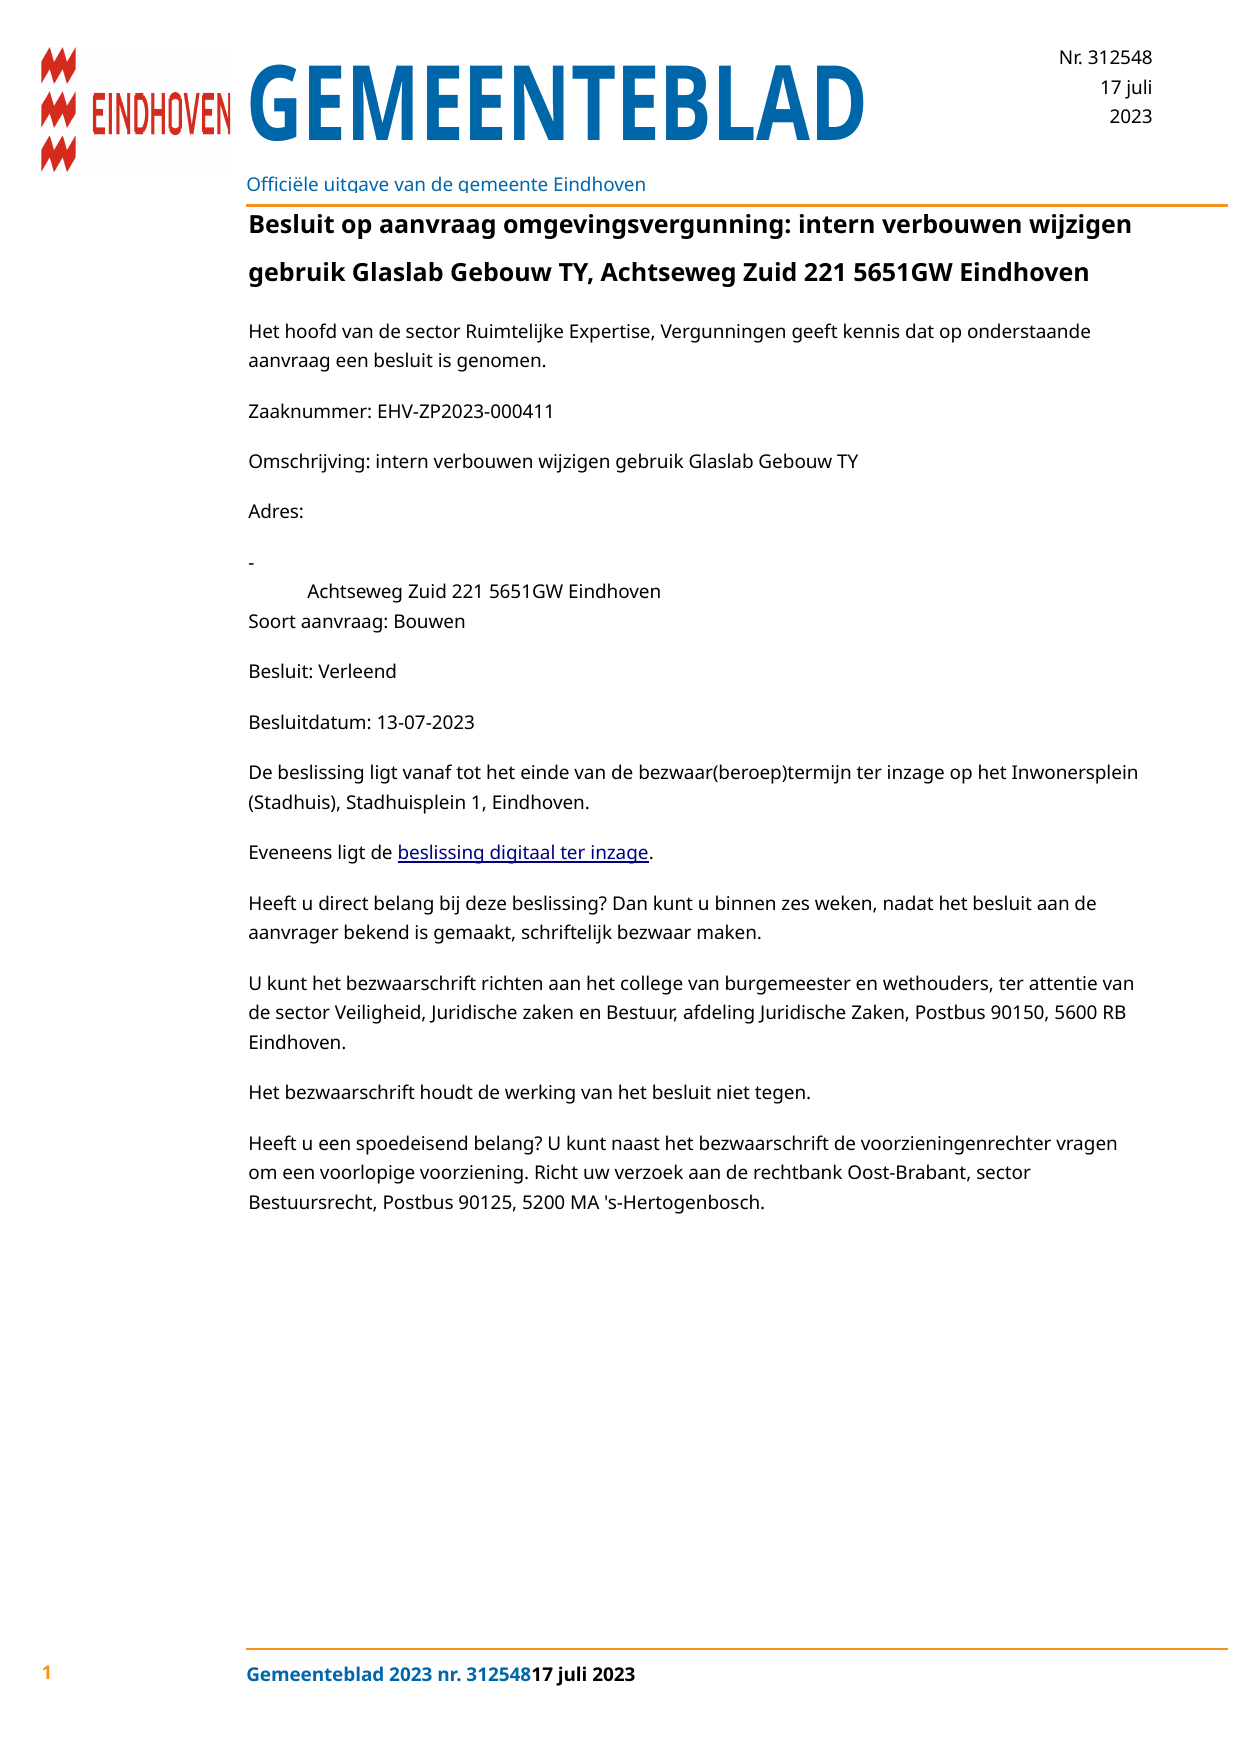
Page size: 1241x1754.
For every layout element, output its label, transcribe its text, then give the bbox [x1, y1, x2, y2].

text Besluit: Verleend [248, 659, 1152, 684]
list Achtseweg Zuid 221 5651GW Eindhoven [248, 579, 1152, 604]
text Zaaknummer: EHV-ZP2023-000411 [248, 398, 1152, 424]
text Soort aanvraag: Bouwen [248, 608, 1152, 634]
text Eveneens ligt de beslissing digitaal ter inzage. [248, 839, 1152, 865]
text Besluit op aanvraag omgevingsvergunning: intern verbouwen wijzigen gebruik Glaslab Gebouw TY, Achtseweg Zuid 221 5651GW Eindhoven [248, 207, 1152, 288]
text Adres: [248, 499, 1152, 524]
text Het hoofd van de sector Ruimtelijke Expertise, Vergunningen geeft kennis dat op onderstaande aanvraag een besluit is genomen. [248, 318, 1152, 373]
text Omschrijving: intern verbouwen wijzigen gebruik Glaslab Gebouw TY [248, 448, 1152, 474]
text U kunt het bezwaarschrift richten aan het college van burgemeester en wethouders, ter attentie van de sector Veiligheid, Juridische zaken en Bestuur, afdeling Juridische Zaken, Postbus 90150, 5600 RB Eindhoven. [248, 970, 1152, 1055]
picture [41, 47, 231, 172]
text Heeft u een spoedeisend belang? U kunt naast het bezwaarschrift de voorzieningenrechter vragen om een voorlopige voorziening. Richt uw verzoek aan de rechtbank Oost-Brabant, sector Bestuursrecht, Postbus 90125, 5200 MA 's-Hertogenbosch. [248, 1130, 1152, 1215]
text Besluitdatum: 13-07-2023 [248, 709, 1152, 735]
text De beslissing ligt vanaf tot het einde van de bezwaar(beroep)termijn ter inzage op het Inwonersplein (Stadhuis), Stadhuisplein 1, Eindhoven. [248, 759, 1152, 815]
text Heeft u direct belang bij deze beslissing? Dan kunt u binnen zes weken, nadat het besluit aan de aanvrager bekend is gemaakt, schriftelijk bezwaar maken. [248, 890, 1152, 945]
text Het bezwaarschrift houdt de werking van het besluit niet tegen. [248, 1079, 1152, 1105]
